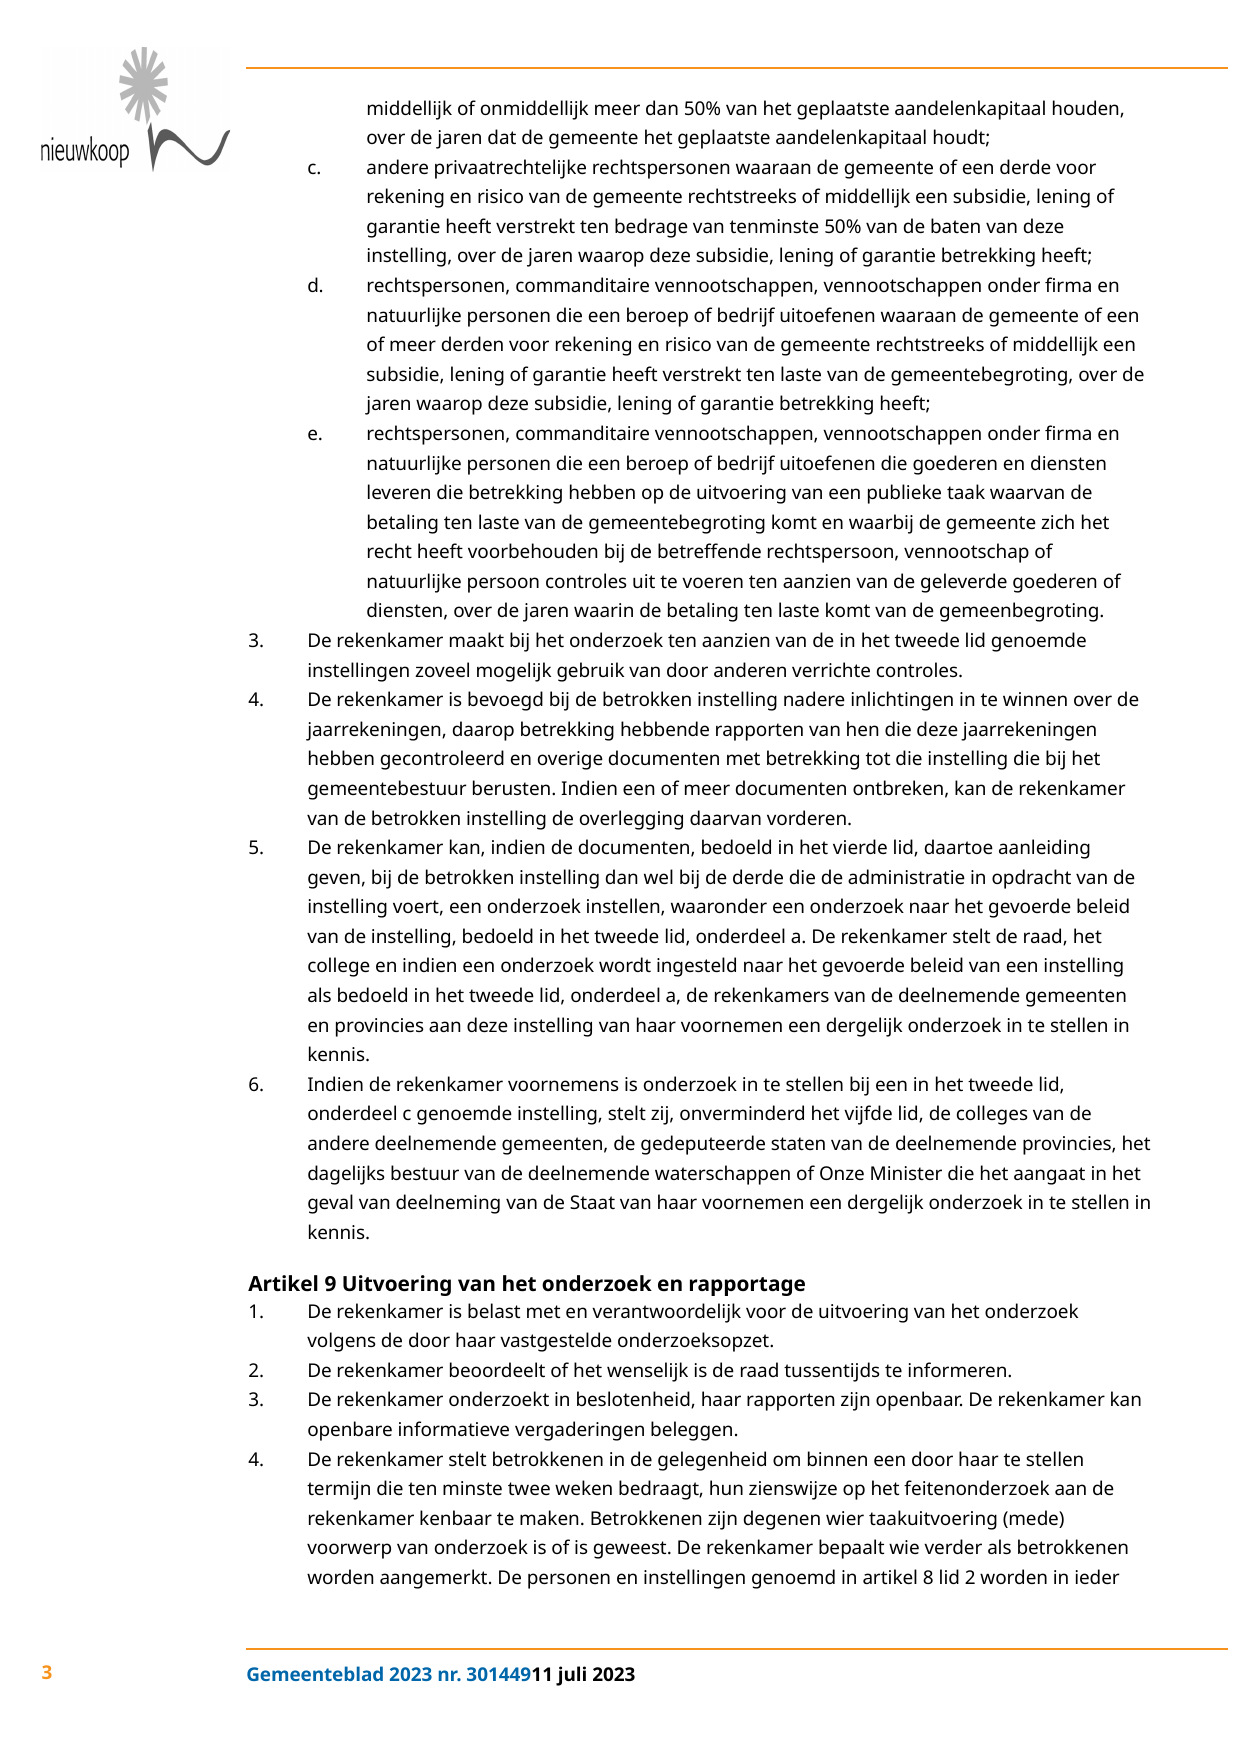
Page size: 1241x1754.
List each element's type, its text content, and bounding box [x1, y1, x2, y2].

list andere privaatrechtelijke rechtspersonen waaraan de gemeente of een derde voor rekening en risico van de gemeente rechtstreeks of middellijk een subsidie, lening of garantie heeft verstrekt ten bedrage van tenminste 50% van de baten van deze instelling, over de jaren waarop deze subsidie, lening of garantie betrekking heeft; [307, 154, 1152, 268]
list Indien de rekenkamer voornemens is onderzoek in te stellen bij een in het tweede lid, onderdeel c genoemde instelling, stelt zij, onverminderd het vijfde lid, de colleges van de andere deelnemende gemeenten, de gedeputeerde staten van de deelnemende provincies, het dagelijks bestuur van de deelnemende waterschappen of Onze Minister die het aangaat in het geval van deelneming van de Staat van haar voornemen een dergelijk onderzoek in te stellen in kennis. [248, 1071, 1152, 1245]
list De rekenkamer maakt bij het onderzoek ten aanzien van de in het tweede lid genoemde instellingen zoveel mogelijk gebruik van door anderen verrichte controles. [248, 627, 1152, 683]
list De rekenkamer stelt betrokkenen in de gelegenheid om binnen een door haar te stellen termijn die ten minste twee weken bedraagt, hun zienswijze op het feitenonderzoek aan de rekenkamer kenbaar te maken. Betrokkenen zijn degenen wier taakuitvoering (mede) voorwerp van onderzoek is of is geweest. De rekenkamer bepaalt wie verder als betrokkenen worden aangemerkt. De personen en instellingen genoemd in artikel 8 lid 2 worden in ieder [248, 1446, 1152, 1590]
list De rekenkamer onderzoekt in beslotenheid, haar rapporten zijn openbaar. De rekenkamer kan openbare informatieve vergaderingen beleggen. [248, 1387, 1152, 1442]
text Artikel 9 Uitvoering van het onderzoek en rapportage [248, 1269, 1152, 1298]
picture [41, 47, 231, 172]
list De rekenkamer is belast met en verantwoordelijk voor de uitvoering van het onderzoek volgens de door haar vastgestelde onderzoeksopzet. [248, 1298, 1152, 1353]
list De rekenkamer is bevoegd bij de betrokken instelling nadere inlichtingen in te winnen over de jaarrekeningen, daarop betrekking hebbende rapporten van hen die deze jaarrekeningen hebben gecontroleerd en overige documenten met betrekking tot die instelling die bij het gemeentebestuur berusten. Indien een of meer documenten ontbreken, kan de rekenkamer van de betrokken instelling de overlegging daarvan vorderen. [248, 686, 1152, 831]
list rechtspersonen, commanditaire vennootschappen, vennootschappen onder firma en natuurlijke personen die een beroep of bedrijf uitoefenen waaraan de gemeente of een of meer derden voor rekening en risico van de gemeente rechtstreeks of middellijk een subsidie, lening of garantie heeft verstrekt ten laste van de gemeentebegroting, over de jaren waarop deze subsidie, lening of garantie betrekking heeft; [307, 272, 1152, 416]
list middellijk of onmiddellijk meer dan 50% van het geplaatste aandelenkapitaal houden, over de jaren dat de gemeente het geplaatste aandelenkapitaal houdt; [307, 95, 1152, 150]
list rechtspersonen, commanditaire vennootschappen, vennootschappen onder firma en natuurlijke personen die een beroep of bedrijf uitoefenen die goederen en diensten leveren die betrekking hebben op de uitvoering van een publieke taak waarvan de betaling ten laste van de gemeentebegroting komt en waarbij de gemeente zich het recht heeft voorbehouden bij de betreffende rechtspersoon, vennootschap of natuurlijke persoon controles uit te voeren ten aanzien van de geleverde goederen of diensten, over de jaren waarin de betaling ten laste komt van de gemeenbegroting. [307, 420, 1152, 623]
list De rekenkamer kan, indien de documenten, bedoeld in het vierde lid, daartoe aanleiding geven, bij de betrokken instelling dan wel bij de derde die de administratie in opdracht van de instelling voert, een onderzoek instellen, waaronder een onderzoek naar het gevoerde beleid van de instelling, bedoeld in het tweede lid, onderdeel a. De rekenkamer stelt de raad, het college en indien een onderzoek wordt ingesteld naar het gevoerde beleid van een instelling als bedoeld in het tweede lid, onderdeel a, de rekenkamers van de deelnemende gemeenten en provincies aan deze instelling van haar voornemen een dergelijk onderzoek in te stellen in kennis. [248, 834, 1152, 1067]
list De rekenkamer beoordeelt of het wenselijk is de raad tussentijds te informeren. [248, 1357, 1152, 1383]
